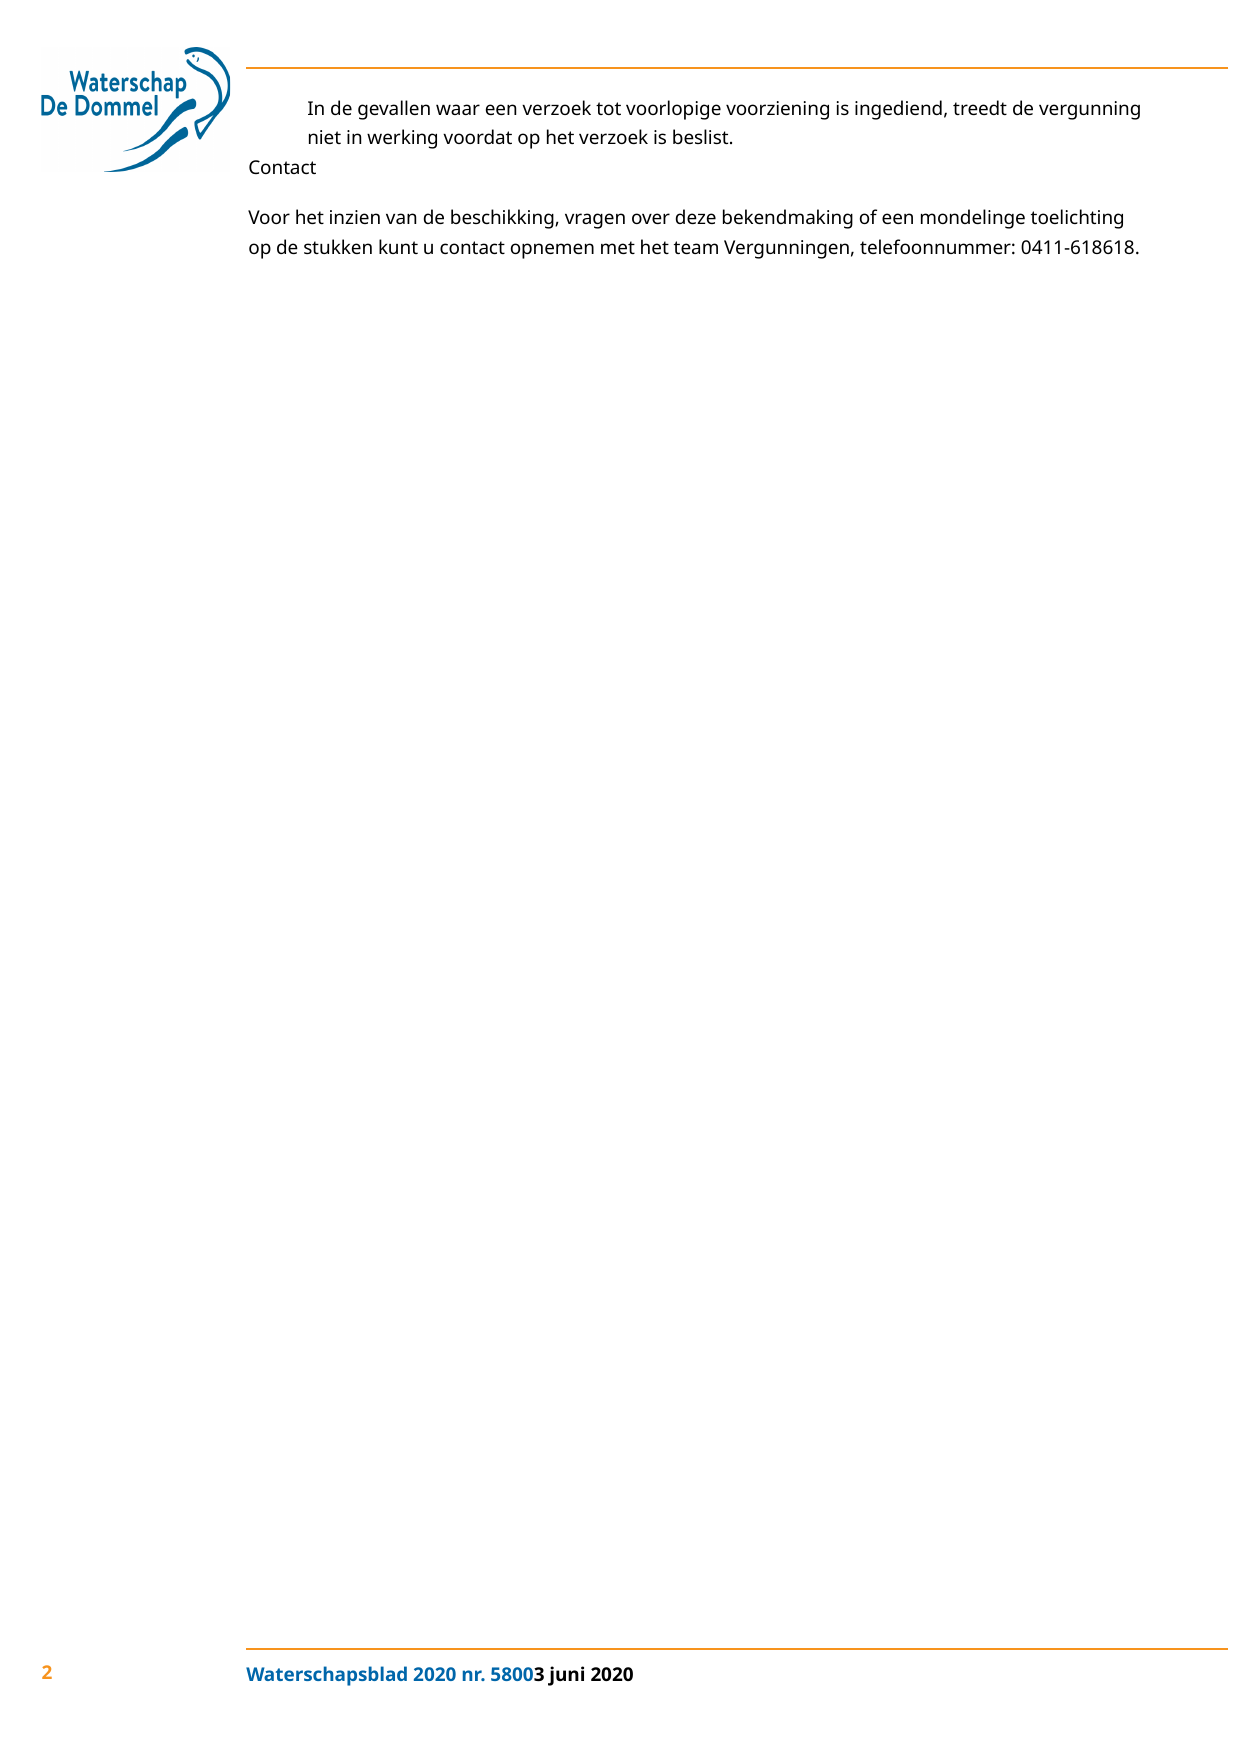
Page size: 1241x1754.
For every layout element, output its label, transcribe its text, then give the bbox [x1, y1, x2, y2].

text Voor het inzien van de beschikking, vragen over deze bekendmaking of een mondelinge toelichting op de stukken kunt u contact opnemen met het team Vergunningen, telefoonnummer: 0411-618618. [248, 204, 1152, 260]
text Contact [248, 154, 1152, 180]
picture [204, 47, 231, 76]
picture [41, 47, 231, 172]
list In de gevallen waar een verzoek tot voorlopige voorziening is ingediend, treedt de vergunning niet in werking voordat op het verzoek is beslist. [248, 95, 1152, 150]
picture [198, 118, 210, 131]
picture [45, 99, 51, 111]
